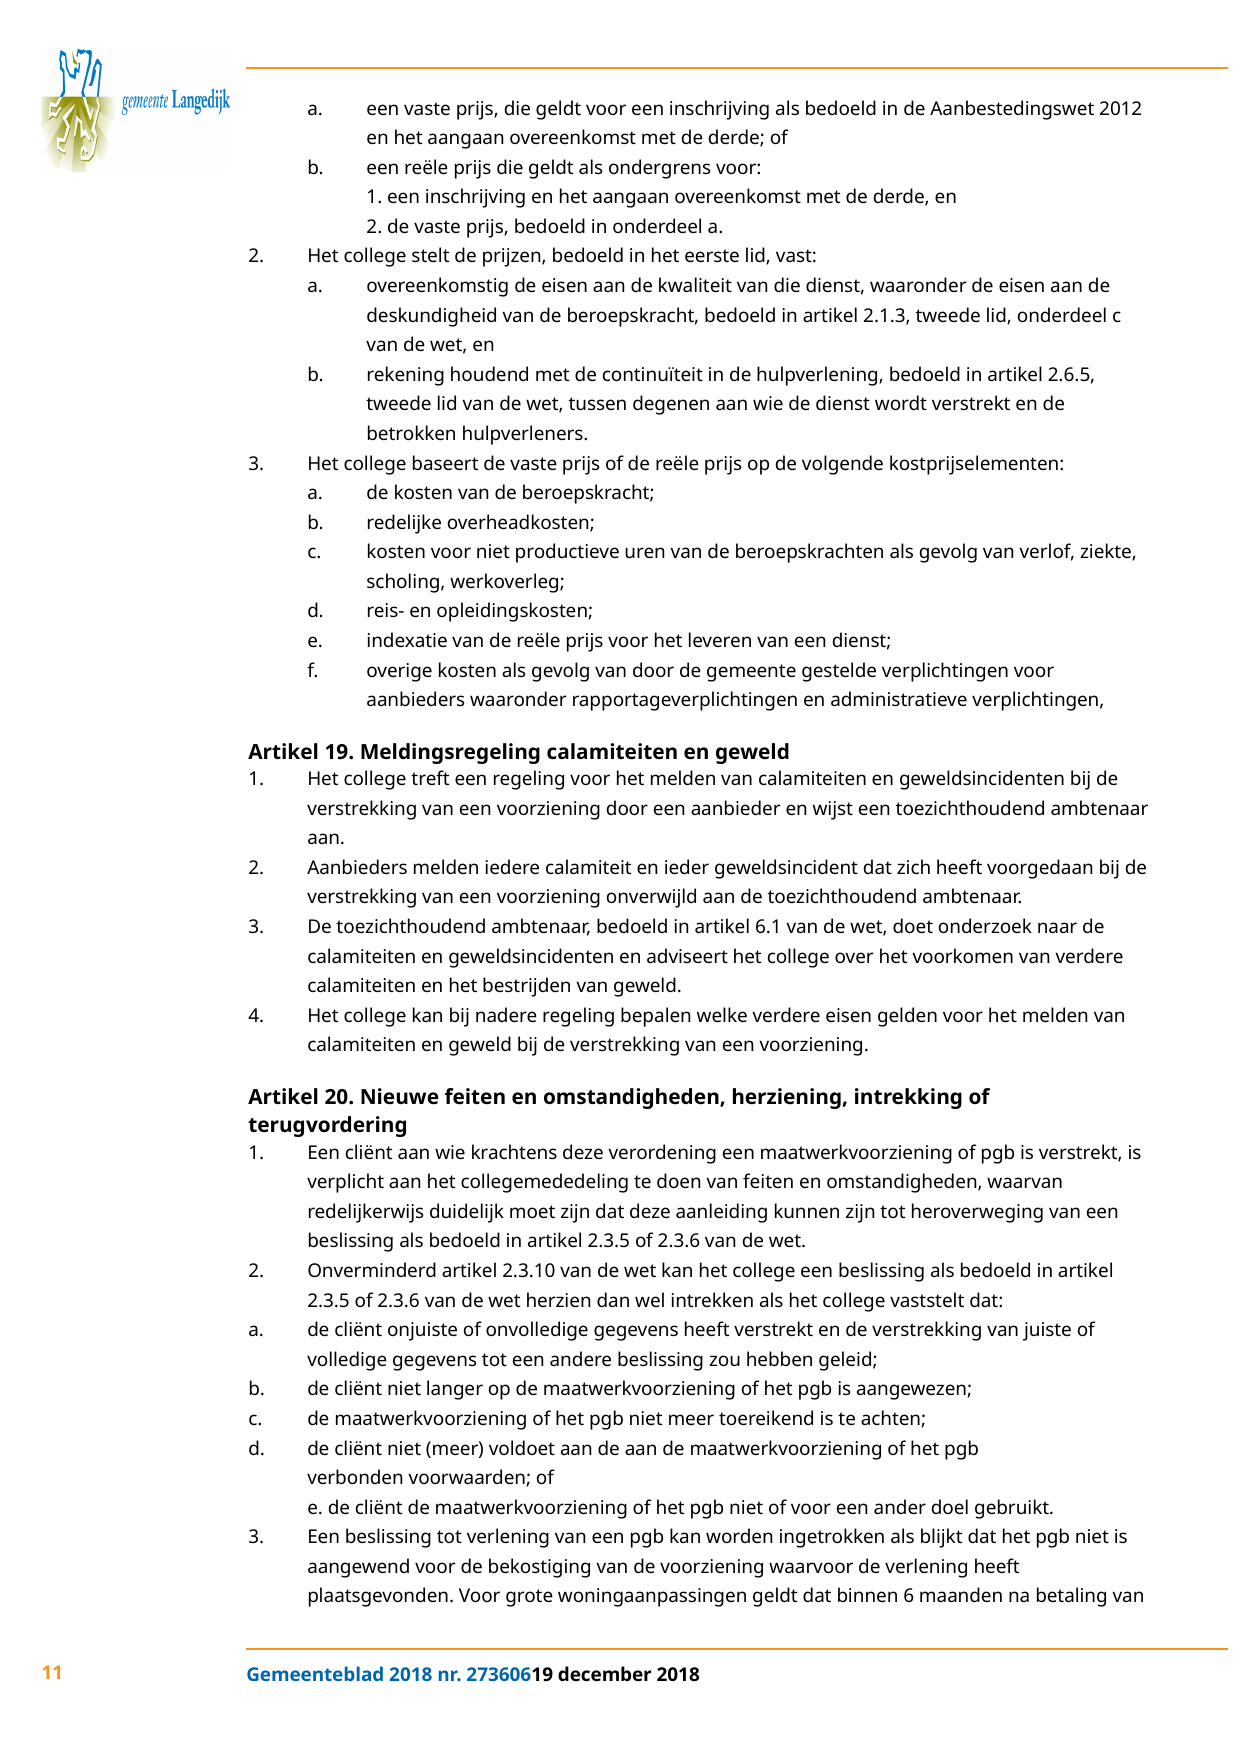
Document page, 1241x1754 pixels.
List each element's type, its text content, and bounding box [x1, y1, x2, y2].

list Aanbieders melden iedere calamiteit en ieder geweldsincident dat zich heeft voorgedaan bij de verstrekking van een voorziening onverwijld aan de toezichthoudend ambtenaar. [248, 854, 1152, 909]
list Het college kan bij nadere regeling bepalen welke verdere eisen gelden voor het melden van calamiteiten en geweld bij de verstrekking van een voorziening. [248, 1002, 1152, 1057]
list reis- en opleidingskosten; [307, 598, 1152, 623]
list overige kosten als gevolg van door de gemeente gestelde verplichtingen voor aanbieders waaronder rapportageverplichtingen en administratieve verplichtingen, [307, 657, 1152, 712]
list de cliënt niet langer op de maatwerkvoorziening of het pgb is aangewezen; [248, 1376, 1152, 1401]
list Het college stelt de prijzen, bedoeld in het eerste lid, vast: [248, 243, 1152, 268]
list de kosten van de beroepskracht; [307, 479, 1152, 505]
list Een beslissing tot verlening van een pgb kan worden ingetrokken als blijkt dat het pgb niet is aangewend voor de bekostiging van de voorziening waarvoor de verlening heeft plaatsgevonden. Voor grote woningaanpassingen geldt dat binnen 6 maanden na betaling van [248, 1523, 1152, 1608]
list een vaste prijs, die geldt voor een inschrijving als bedoeld in de Aanbestedingswet 2012 en het aangaan overeenkomst met de derde; of [307, 95, 1152, 150]
list Het college baseert de vaste prijs of de reële prijs op de volgende kostprijselementen: [248, 450, 1152, 476]
list rekening houdend met de continuïteit in de hulpverlening, bedoeld in artikel 2.6.5, tweede lid van de wet, tussen degenen aan wie de dienst wordt verstrekt en de betrokken hulpverleners. [307, 361, 1152, 446]
list een reële prijs die geldt als ondergrens voor: [307, 154, 1152, 180]
list 2. de vaste prijs, bedoeld in onderdeel a. [307, 213, 1152, 239]
list redelijke overheadkosten; [307, 509, 1152, 535]
list Onverminderd artikel 2.3.10 van de wet kan het college een beslissing als bedoeld in artikel 2.3.5 of 2.3.6 van de wet herzien dan wel intrekken als het college vaststelt dat: [248, 1257, 1152, 1312]
list de cliënt onjuiste of onvolledige gegevens heeft verstrekt en de verstrekking van juiste of volledige gegevens tot een andere beslissing zou hebben geleid; [248, 1316, 1152, 1372]
list Een cliënt aan wie krachtens deze verordening een maatwerkvoorziening of pgb is verstrekt, is verplicht aan het collegemededeling te doen van feiten en omstandigheden, waarvan redelijkerwijs duidelijk moet zijn dat deze aanleiding kunnen zijn tot heroverweging van een beslissing als bedoeld in artikel 2.3.5 of 2.3.6 van de wet. [248, 1139, 1152, 1253]
list indexatie van de reële prijs voor het leveren van een dienst; [307, 627, 1152, 653]
list de cliënt niet (meer) voldoet aan de aan de maatwerkvoorziening of het pgb [248, 1435, 1152, 1460]
list 1. een inschrijving en het aangaan overeenkomst met de derde, en [307, 183, 1152, 209]
list kosten voor niet productieve uren van de beroepskrachten als gevolg van verlof, ziekte, scholing, werkoverleg; [307, 538, 1152, 594]
list verbonden voorwaarden; of [248, 1464, 1152, 1490]
list De toezichthoudend ambtenaar, bedoeld in artikel 6.1 van de wet, doet onderzoek naar de calamiteiten en geweldsincidenten en adviseert het college over het voorkomen van verdere calamiteiten en het bestrijden van geweld. [248, 913, 1152, 998]
text Artikel 20. Nieuwe feiten en omstandigheden, herziening, intrekking of terugvordering [248, 1082, 1152, 1139]
list Het college treft een regeling voor het melden van calamiteiten en geweldsincidenten bij de verstrekking van een voorziening door een aanbieder en wijst een toezichthoudend ambtenaar aan. [248, 765, 1152, 850]
list overeenkomstig de eisen aan de kwaliteit van die dienst, waaronder de eisen aan de deskundigheid van de beroepskracht, bedoeld in artikel 2.1.3, tweede lid, onderdeel c van de wet, en [307, 272, 1152, 357]
list e. de cliënt de maatwerkvoorziening of het pgb niet of voor een ander doel gebruikt. [248, 1494, 1152, 1519]
text Artikel 19. Meldingsregeling calamiteiten en geweld [248, 737, 1152, 765]
picture [41, 47, 231, 172]
list de maatwerkvoorziening of het pgb niet meer toereikend is te achten; [248, 1405, 1152, 1431]
